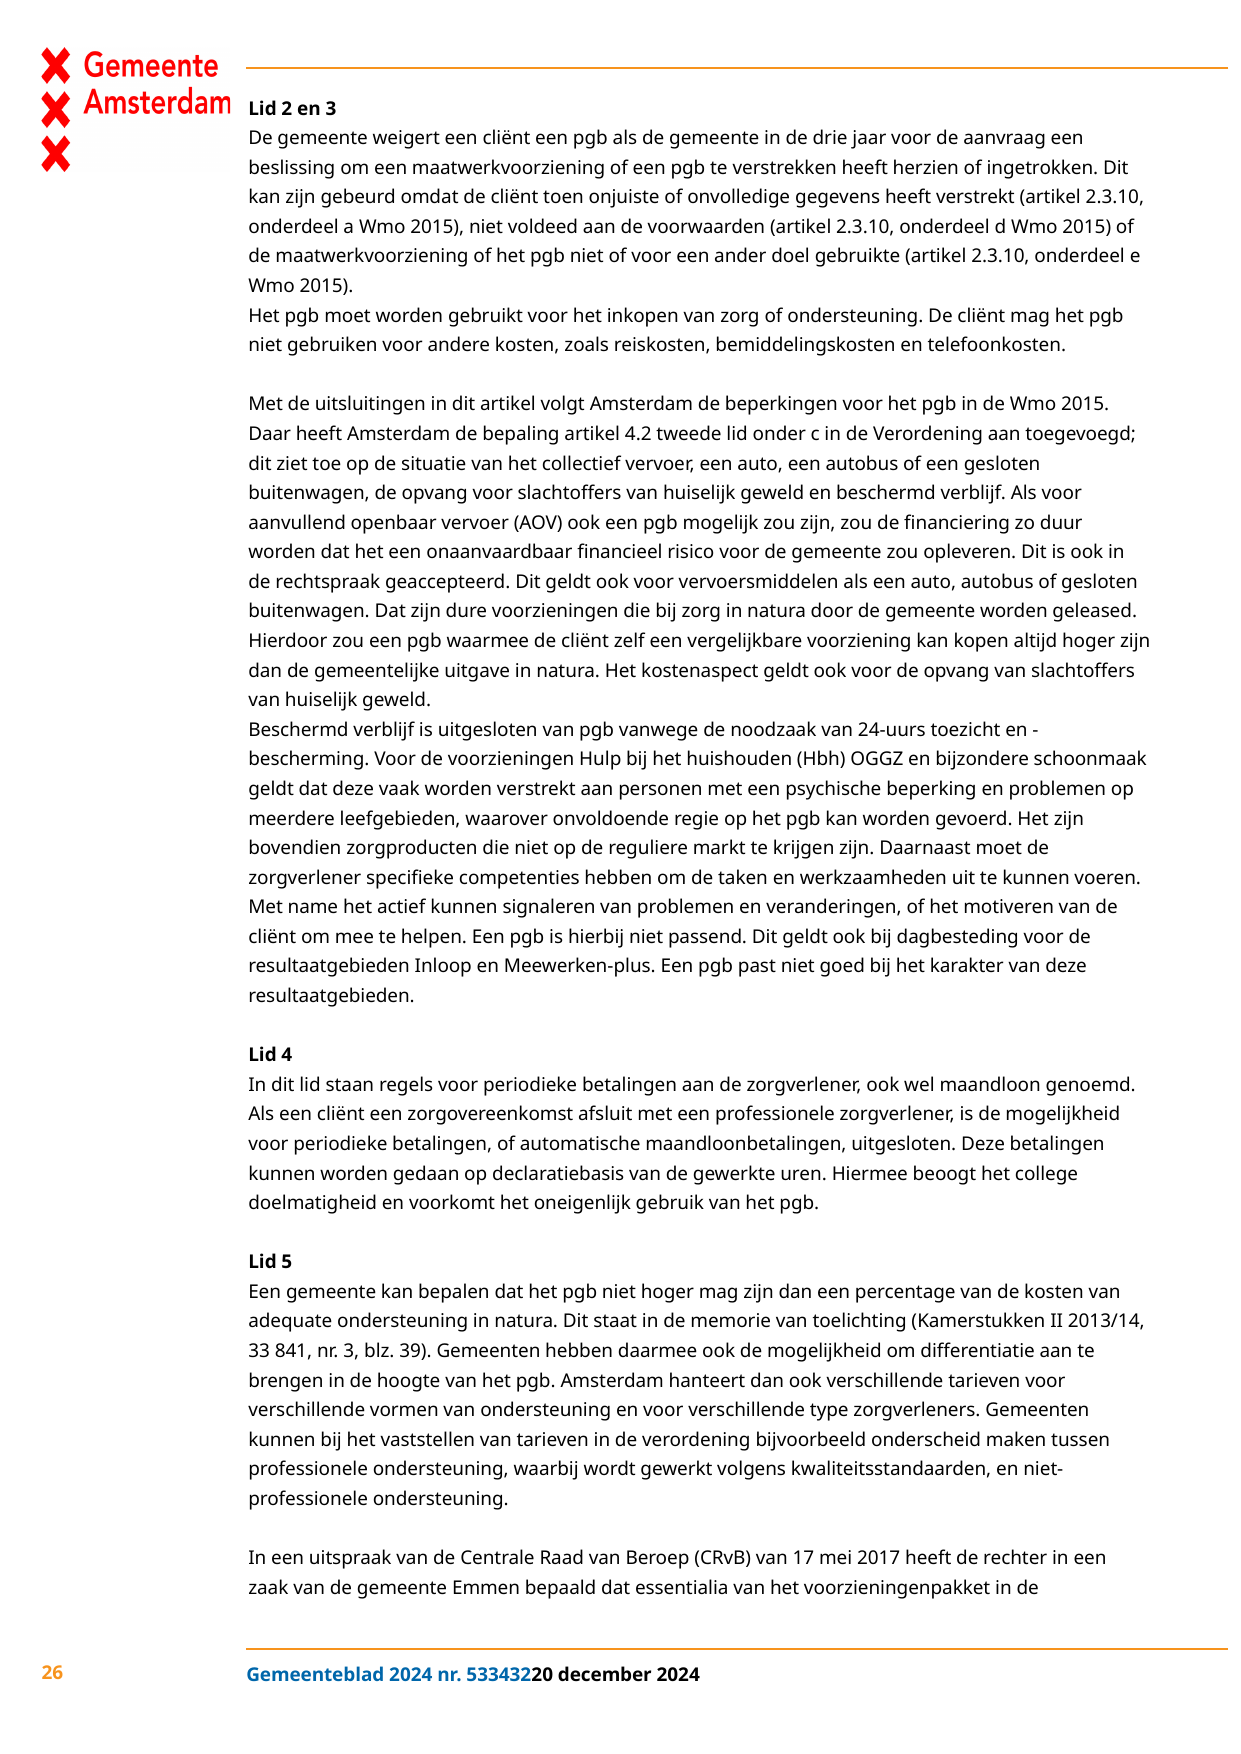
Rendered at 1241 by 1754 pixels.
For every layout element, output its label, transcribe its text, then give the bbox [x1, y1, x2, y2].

text Lid 2 en 3 [248, 95, 1152, 121]
text Het pgb moet worden gebruikt voor het inkopen van zorg of ondersteuning. De cliënt mag het pgb niet gebruiken voor andere kosten, zoals reiskosten, bemiddelingskosten en telefoonkosten. [248, 302, 1152, 357]
text Beschermd verblijf is uitgesloten van pgb vanwege de noodzaak van 24-uurs toezicht en -bescherming. Voor de voorzieningen Hulp bij het huishouden (Hbh) OGGZ en bijzondere schoonmaak geldt dat deze vaak worden verstrekt aan personen met een psychische beperking en problemen op meerdere leefgebieden, waarover onvoldoende regie op het pgb kan worden gevoerd. Het zijn bovendien zorgproducten die niet op de reguliere markt te krijgen zijn. Daarnaast moet de zorgverlener specifieke competenties hebben om de taken en werkzaamheden uit te kunnen voeren. Met name het actief kunnen signaleren van problemen en veranderingen, of het motiveren van de cliënt om mee te helpen. Een pgb is hierbij niet passend. Dit geldt ook bij dagbesteding voor de resultaatgebieden Inloop en Meewerken-plus. Een pgb past niet goed bij het karakter van deze resultaatgebieden. [248, 716, 1152, 1008]
picture [41, 47, 231, 172]
text De gemeente weigert een cliënt een pgb als de gemeente in de drie jaar voor de aanvraag een beslissing om een maatwerkvoorziening of een pgb te verstrekken heeft herzien of ingetrokken. Dit kan zijn gebeurd omdat de cliënt toen onjuiste of onvolledige gegevens heeft verstrekt (artikel 2.3.10, onderdeel a Wmo 2015), niet voldeed aan de voorwaarden (artikel 2.3.10, onderdeel d Wmo 2015) of de maatwerkvoorziening of het pgb niet of voor een ander doel gebruikte (artikel 2.3.10, onderdeel e Wmo 2015). [248, 124, 1152, 298]
text In dit lid staan regels voor periodieke betalingen aan de zorgverlener, ook wel maandloon genoemd. Als een cliënt een zorgovereenkomst afsluit met een professionele zorgverlener, is de mogelijkheid voor periodieke betalingen, of automatische maandloonbetalingen, uitgesloten. Deze betalingen kunnen worden gedaan op declaratiebasis van de gewerkte uren. Hiermee beoogt het college doelmatigheid en voorkomt het oneigenlijk gebruik van het pgb. [248, 1071, 1152, 1215]
text Met de uitsluitingen in dit artikel volgt Amsterdam de beperkingen voor het pgb in de Wmo 2015. Daar heeft Amsterdam de bepaling artikel 4.2 tweede lid onder c in de Verordening aan toegevoegd; dit ziet toe op de situatie van het collectief vervoer, een auto, een autobus of een gesloten buitenwagen, de opvang voor slachtoffers van huiselijk geweld en beschermd verblijf. Als voor aanvullend openbaar vervoer (AOV) ook een pgb mogelijk zou zijn, zou de financiering zo duur worden dat het een onaanvaardbaar financieel risico voor de gemeente zou opleveren. Dit is ook in de rechtspraak geaccepteerd. Dit geldt ook voor vervoersmiddelen als een auto, autobus of gesloten buitenwagen. Dat zijn dure voorzieningen die bij zorg in natura door de gemeente worden geleased. Hierdoor zou een pgb waarmee de cliënt zelf een vergelijkbare voorziening kan kopen altijd hoger zijn dan de gemeentelijke uitgave in natura. Het kostenaspect geldt ook voor de opvang van slachtoffers van huiselijk geweld. [248, 391, 1152, 712]
text In een uitspraak van de Centrale Raad van Beroep (CRvB) van 17 mei 2017 heeft de rechter in een zaak van de gemeente Emmen bepaald dat essentialia van het voorzieningenpakket in de [248, 1544, 1152, 1600]
text Lid 5 [248, 1248, 1152, 1274]
text Lid 4 [248, 1041, 1152, 1067]
text Een gemeente kan bepalen dat het pgb niet hoger mag zijn dan een percentage van de kosten van adequate ondersteuning in natura. Dit staat in de memorie van toelichting (Kamerstukken II 2013/14, 33 841, nr. 3, blz. 39). Gemeenten hebben daarmee ook de mogelijkheid om differentiatie aan te brengen in de hoogte van het pgb. Amsterdam hanteert dan ook verschillende tarieven voor verschillende vormen van ondersteuning en voor verschillende type zorgverleners. Gemeenten kunnen bij het vaststellen van tarieven in de verordening bijvoorbeeld onderscheid maken tussen professionele ondersteuning, waarbij wordt gewerkt volgens kwaliteitsstandaarden, en niet-professionele ondersteuning. [248, 1278, 1152, 1511]
